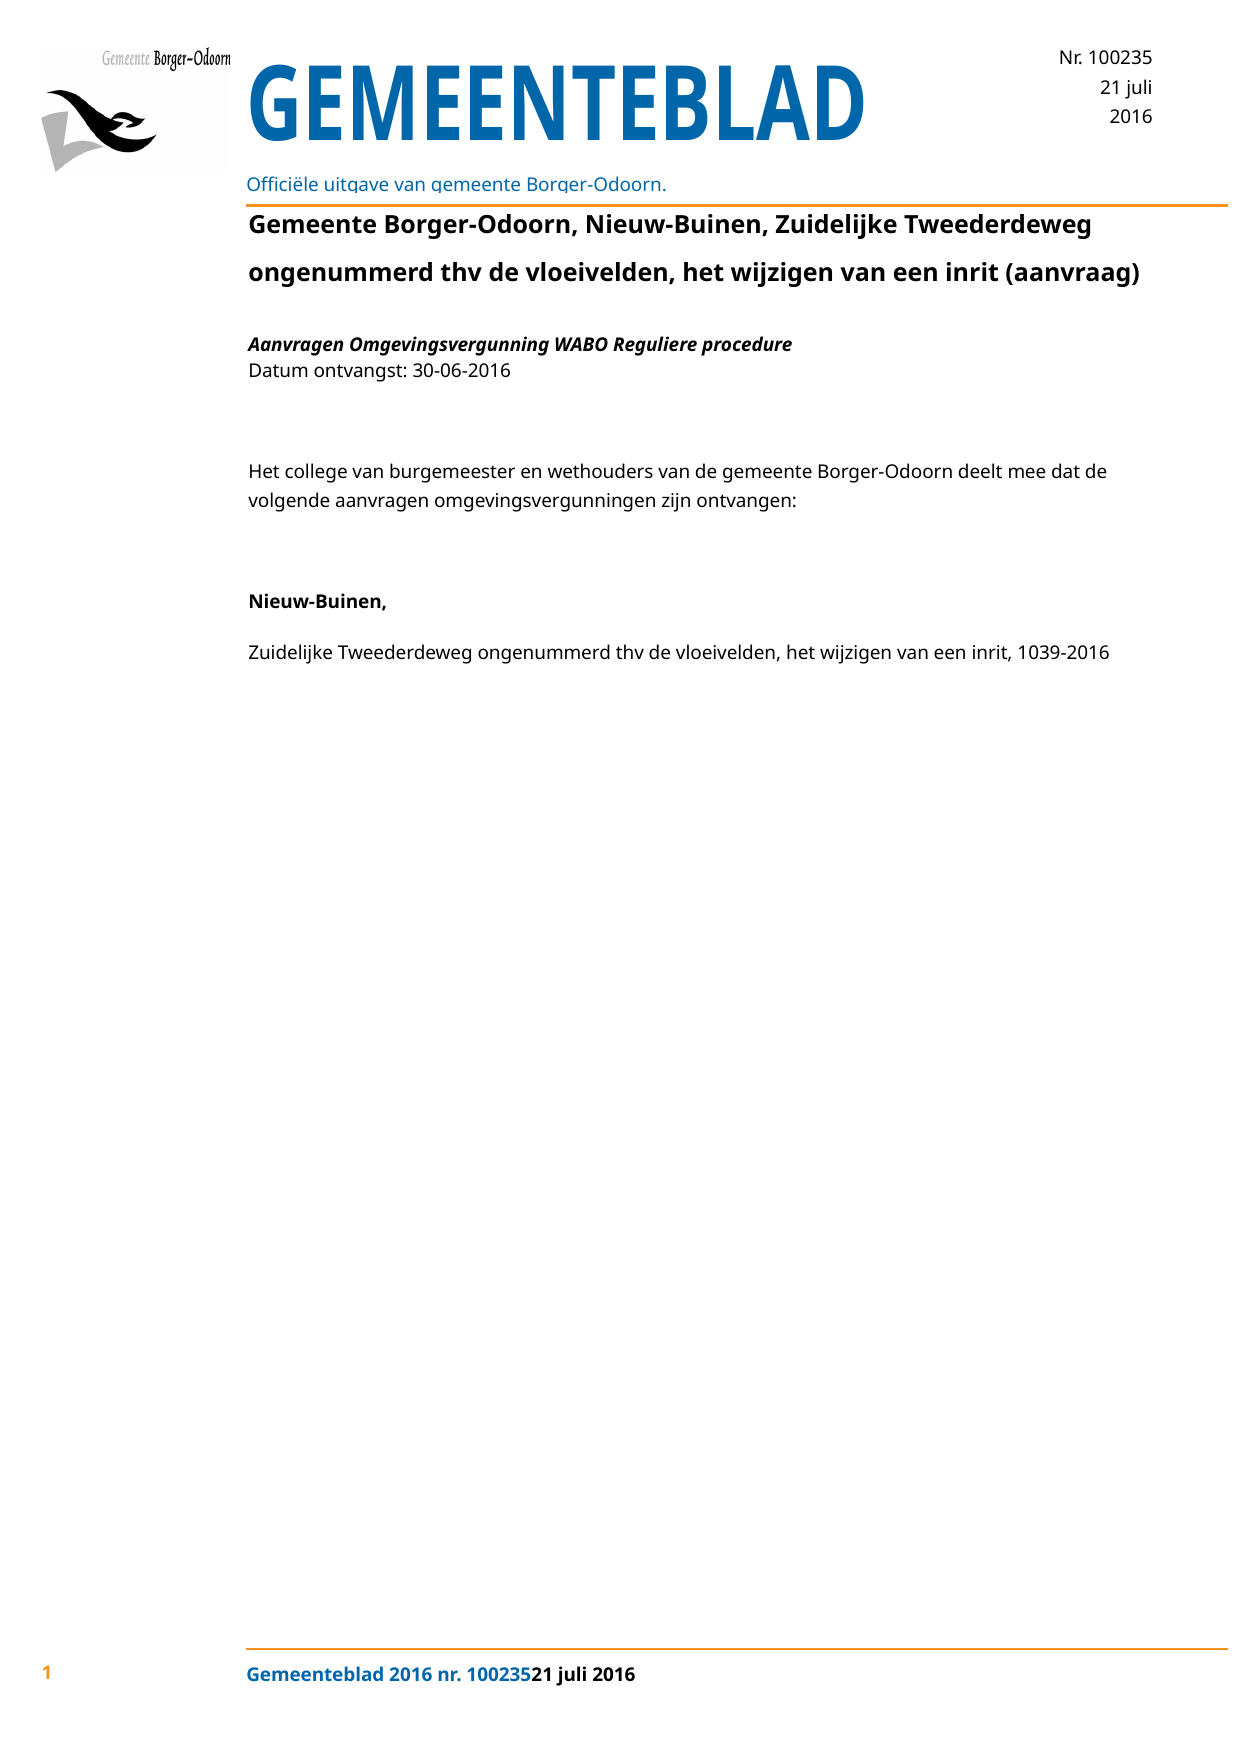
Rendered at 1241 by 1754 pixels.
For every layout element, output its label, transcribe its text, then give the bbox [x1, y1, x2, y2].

text Aanvragen Omgevingsvergunning WABO Reguliere procedure [248, 331, 1152, 357]
text Gemeente Borger-Odoorn, Nieuw-Buinen, Zuidelijke Tweederdeweg ongenummerd thv de vloeivelden, het wijzigen van een inrit (aanvraag) [248, 207, 1152, 288]
text Nieuw-Buinen, [248, 588, 1152, 614]
text Het college van burgemeester en wethouders van de gemeente Borger-Odoorn deelt mee dat de volgende aanvragen omgevingsvergunningen zijn ontvangen: [248, 458, 1152, 513]
picture [41, 47, 231, 172]
text Zuidelijke Tweederdeweg ongenummerd thv de vloeivelden, het wijzigen van een inrit, 1039-2016 [248, 639, 1152, 664]
text Datum ontvangst: 30-06-2016 [248, 357, 1152, 383]
